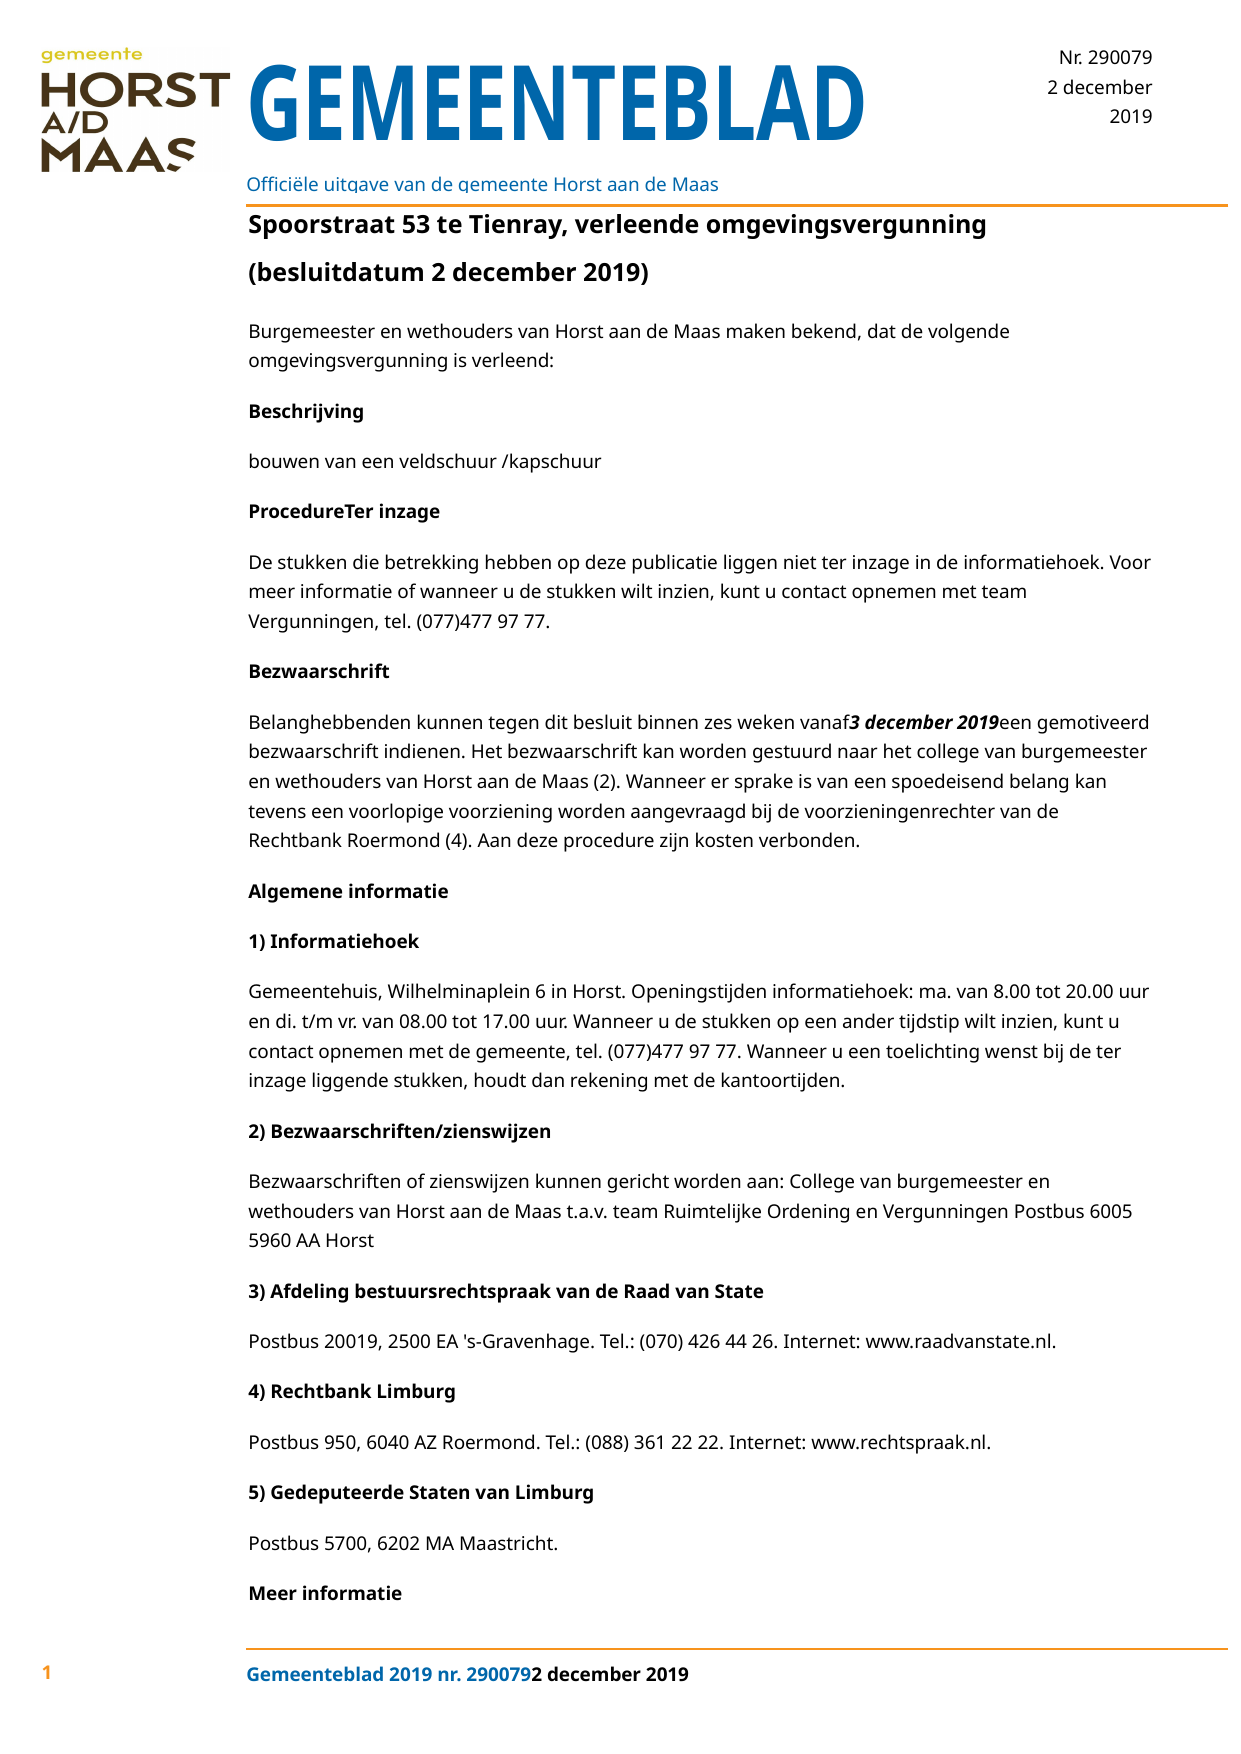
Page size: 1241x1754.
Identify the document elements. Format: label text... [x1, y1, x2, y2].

text De stukken die betrekking hebben op deze publicatie liggen niet ter inzage in de informatiehoek. Voor meer informatie of wanneer u de stukken wilt inzien, kunt u contact opnemen met team Vergunningen, tel. (077)477 97 77. [248, 549, 1152, 634]
text Algemene informatie [248, 878, 1152, 904]
text 5) Gedeputeerde Staten van Limburg [248, 1479, 1152, 1505]
text Postbus 5700, 6202 MA Maastricht. [248, 1530, 1152, 1556]
text 2) Bezwaarschriften/zienswijzen [248, 1118, 1152, 1144]
text ProcedureTer inzage [248, 499, 1152, 524]
text Meer informatie [248, 1580, 1152, 1606]
text Burgemeester en wethouders van Horst aan de Maas maken bekend, dat de volgende omgevingsvergunning is verleend: [248, 318, 1152, 373]
text Bezwaarschrift [248, 659, 1152, 684]
text bouwen van een veldschuur /kapschuur [248, 448, 1152, 474]
text 1) Informatiehoek [248, 928, 1152, 954]
text Belanghebbenden kunnen tegen dit besluit binnen zes weken vanaf3 december 2019een gemotiveerd bezwaarschrift indienen. Het bezwaarschrift kan worden gestuurd naar het college van burgemeester en wethouders van Horst aan de Maas (2). Wanneer er sprake is van een spoedeisend belang kan tevens een voorlopige voorziening worden aangevraagd bij de voorzieningenrechter van de Rechtbank Roermond (4). Aan deze procedure zijn kosten verbonden. [248, 709, 1152, 853]
text Postbus 950, 6040 AZ Roermond. Tel.: (088) 361 22 22. Internet: www.rechtspraak.nl. [248, 1429, 1152, 1455]
text Gemeentehuis, Wilhelminaplein 6 in Horst. Openingstijden informatiehoek: ma. van 8.00 tot 20.00 uur en di. t/m vr. van 08.00 tot 17.00 uur. Wanneer u de stukken op een ander tijdstip wilt inzien, kunt u contact opnemen met de gemeente, tel. (077)477 97 77. Wanneer u een toelichting wenst bij de ter inzage liggende stukken, houdt dan rekening met de kantoortijden. [248, 979, 1152, 1093]
text 3) Afdeling bestuursrechtspraak van de Raad van State [248, 1278, 1152, 1304]
text Spoorstraat 53 te Tienray, verleende omgevingsvergunning (besluitdatum 2 december 2019) [248, 207, 1152, 288]
text Beschrijving [248, 398, 1152, 424]
text Postbus 20019, 2500 EA 's-Gravenhage. Tel.: (070) 426 44 26. Internet: www.raadvanstate.nl. [248, 1328, 1152, 1354]
text 4) Rechtbank Limburg [248, 1379, 1152, 1404]
text Bezwaarschriften of zienswijzen kunnen gericht worden aan: College van burgemeester en wethouders van Horst aan de Maas t.a.v. team Ruimtelijke Ordening en Vergunningen Postbus 6005 5960 AA Horst [248, 1168, 1152, 1253]
picture [41, 47, 231, 172]
